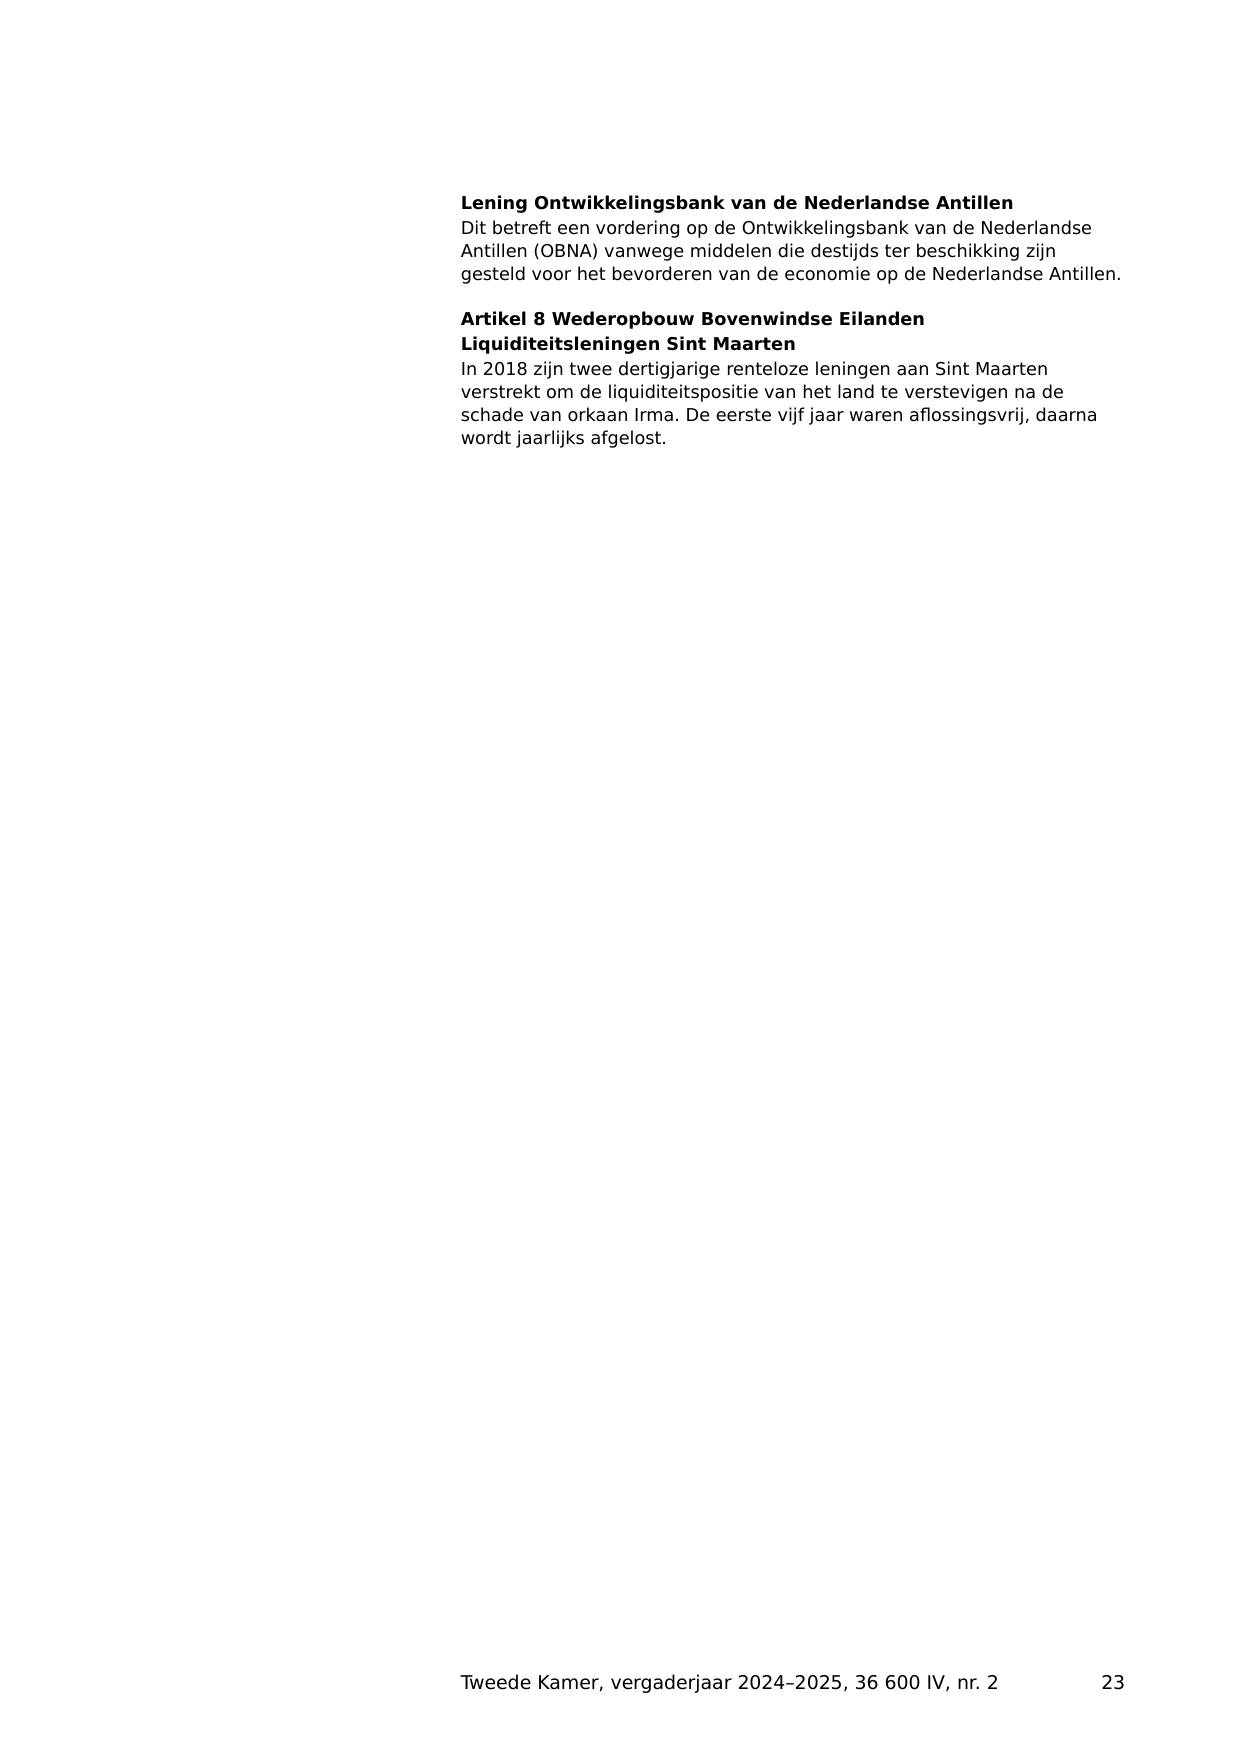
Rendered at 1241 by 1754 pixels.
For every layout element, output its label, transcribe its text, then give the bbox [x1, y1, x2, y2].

text Artikel 8 Wederopbouw Bovenwindse Eilanden [461, 307, 1125, 330]
text Lening Ontwikkelingsbank van de Nederlandse Antillen [461, 191, 1125, 214]
text Dit betreft een vordering op de Ontwikkelingsbank van de Nederlandse Antillen (OBNA) vanwege middelen die destijds ter beschikking zijn gesteld voor het bevorderen van de economie op de Nederlandse Antillen. [461, 216, 1125, 284]
text Liquiditeitsleningen Sint Maarten [461, 332, 1125, 355]
text In 2018 zijn twee dertigjarige renteloze leningen aan Sint Maarten verstrekt om de liquiditeitspositie van het land te verstevigen na de schade van orkaan Irma. De eerste vijf jaar waren aflossingsvrij, daarna wordt jaarlijks afgelost. [461, 357, 1125, 449]
